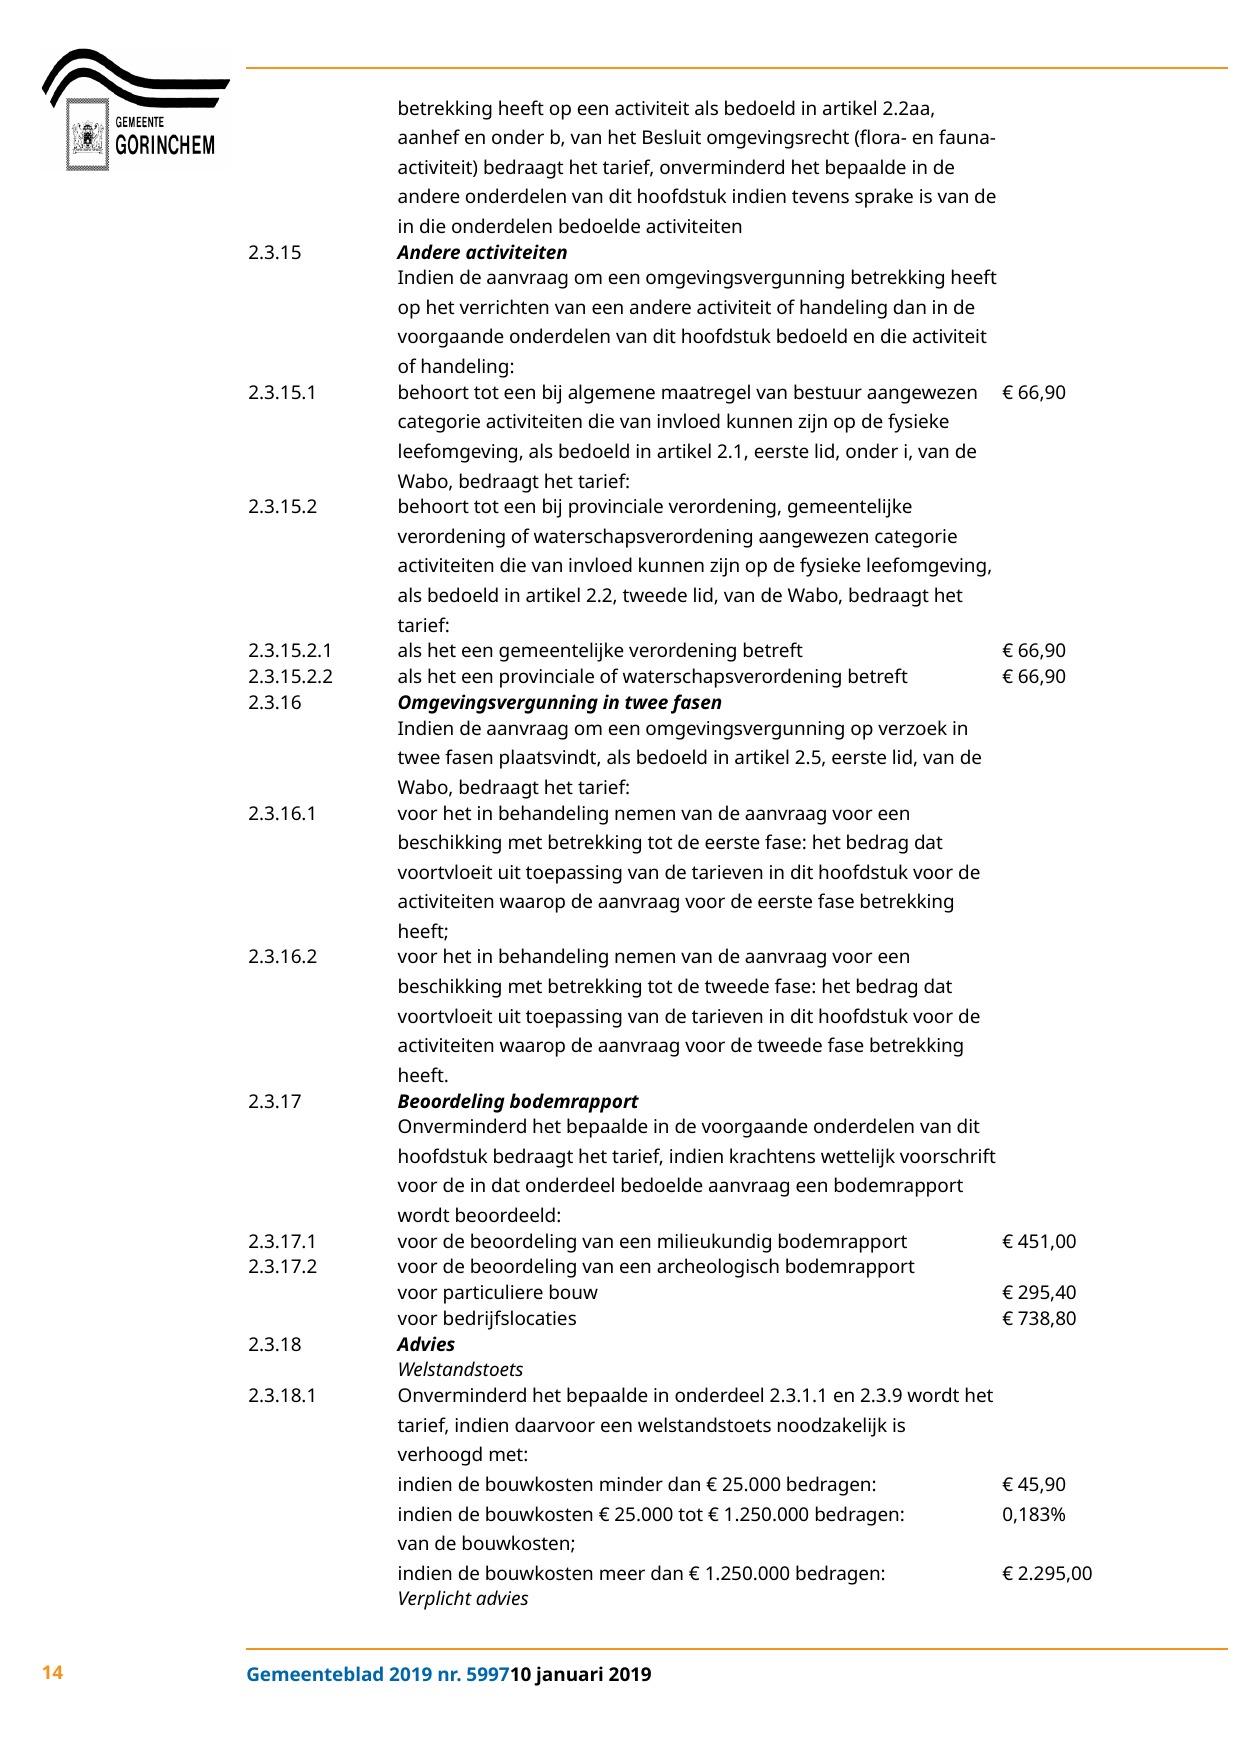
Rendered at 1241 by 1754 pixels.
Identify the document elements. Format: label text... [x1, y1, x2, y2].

table_cell Indien de aanvraag om een omgevingsvergunning op verzoek in twee fasen plaatsvindt, als bedoeld in artikel 2.5, eerste lid, van de Wabo, bedraagt het tarief: [398, 715, 1002, 800]
table_cell Onverminderd het bepaalde in de voorgaande onderdelen van dit hoofdstuk bedraagt het tarief, indien krachtens wettelijk voorschrift voor de in dat onderdeel bedoelde aanvraag een bodemrapport wordt beoordeeld: [398, 1114, 1002, 1228]
table_cell Andere activiteiten [398, 239, 1002, 264]
table_cell [248, 715, 397, 800]
table_cell Verplicht advies [398, 1586, 1002, 1611]
table_cell 2.3.17 [248, 1088, 397, 1113]
table_cell [1002, 1331, 1152, 1357]
table_cell [248, 95, 397, 239]
table_cell voor bedrijfslocaties [398, 1305, 1002, 1331]
table_cell 2.3.15 [248, 239, 397, 264]
table_cell [248, 1280, 397, 1305]
picture [41, 47, 231, 172]
table_cell 2.3.18.1 [248, 1383, 397, 1586]
table_cell Omgevingsvergunning in twee fasen [398, 689, 1002, 715]
table_cell € 66,90 [1002, 663, 1152, 689]
table_cell € 295,40 [1002, 1280, 1152, 1305]
table_cell [1002, 1114, 1152, 1228]
table_cell € 66,90 [1002, 379, 1152, 493]
table_cell betrekking heeft op een activiteit als bedoeld in artikel 2.2aa, aanhef en onder b, van het Besluit omgevingsrecht (flora- en fauna-activiteit) bedraagt het tarief, onverminderd het bepaalde in de andere onderdelen van dit hoofdstuk indien tevens sprake is van de in die onderdelen bedoelde activiteiten [398, 95, 1002, 239]
table_cell [1002, 1254, 1152, 1279]
table_cell [1002, 95, 1152, 239]
table_cell [1002, 1357, 1152, 1382]
table_cell [1002, 1088, 1152, 1113]
table_cell 2.3.15.1 [248, 379, 397, 493]
table_cell 2.3.16.1 [248, 800, 397, 944]
table_cell voor het in behandeling nemen van de aanvraag voor een beschikking met betrekking tot de tweede fase: het bedrag dat voortvloeit uit toepassing van de tarieven in dit hoofdstuk voor de activiteiten waarop de aanvraag voor de tweede fase betrekking heeft. [398, 944, 1002, 1088]
table_cell 2.3.16.2 [248, 944, 397, 1088]
table_cell [248, 1586, 397, 1611]
table_cell voor de beoordeling van een archeologisch bodemrapport [398, 1254, 1002, 1279]
table_cell 2.3.15.2.1 [248, 638, 397, 663]
table_cell voor het in behandeling nemen van de aanvraag voor een beschikking met betrekking tot de eerste fase: het bedrag dat voortvloeit uit toepassing van de tarieven in dit hoofdstuk voor de activiteiten waarop de aanvraag voor de eerste fase betrekking heeft; [398, 800, 1002, 944]
table_cell [1002, 944, 1152, 1088]
table_cell als het een provinciale of waterschapsverordening betreft [398, 663, 1002, 689]
table_cell Welstandstoets [398, 1357, 1002, 1382]
table_cell [248, 265, 397, 379]
table_cell € 45,90 0,183% € 2.295,00 [1002, 1383, 1152, 1586]
table_cell [1002, 800, 1152, 944]
table_cell 2.3.17.1 [248, 1228, 397, 1254]
table_cell 2.3.16 [248, 689, 397, 715]
table_cell 2.3.18 [248, 1331, 397, 1357]
table_cell 2.3.17.2 [248, 1254, 397, 1279]
table_cell 2.3.15.2.2 [248, 663, 397, 689]
table_cell [1002, 1586, 1152, 1611]
table_cell 2.3.15.2 [248, 494, 397, 638]
table_cell [248, 1114, 397, 1228]
table_cell [1002, 239, 1152, 264]
table_cell € 738,80 [1002, 1305, 1152, 1331]
table_cell voor de beoordeling van een milieukundig bodemrapport [398, 1228, 1002, 1254]
table_cell € 66,90 [1002, 638, 1152, 663]
table_cell als het een gemeentelijke verordening betreft [398, 638, 1002, 663]
table_cell [1002, 689, 1152, 715]
table_cell [1002, 494, 1152, 638]
table_cell [248, 1357, 397, 1382]
table_cell [1002, 715, 1152, 800]
table_cell Indien de aanvraag om een omgevingsvergunning betrekking heeft op het verrichten van een andere activiteit of handeling dan in de voorgaande onderdelen van dit hoofdstuk bedoeld en die activiteit of handeling: [398, 265, 1002, 379]
table_cell € 451,00 [1002, 1228, 1152, 1254]
table_cell voor particuliere bouw [398, 1280, 1002, 1305]
table_cell [248, 1305, 397, 1331]
table_cell Onverminderd het bepaalde in onderdeel 2.3.1.1 en 2.3.9 wordt het tarief, indien daarvoor een welstandstoets noodzakelijk is verhoogd met: indien de bouwkosten minder dan € 25.000 bedragen: indien de bouwkosten € 25.000 tot € 1.250.000 bedragen: van de bouwkosten; indien de bouwkosten meer dan € 1.250.000 bedragen: [398, 1383, 1002, 1586]
table_cell behoort tot een bij algemene maatregel van bestuur aangewezen categorie activiteiten die van invloed kunnen zijn op de fysieke leefomgeving, als bedoeld in artikel 2.1, eerste lid, onder i, van de Wabo, bedraagt het tarief: [398, 379, 1002, 493]
table_cell Advies [398, 1331, 1002, 1357]
table_cell [1002, 265, 1152, 379]
table_cell behoort tot een bij provinciale verordening, gemeentelijke verordening of waterschapsverordening aangewezen categorie activiteiten die van invloed kunnen zijn op de fysieke leefomgeving, als bedoeld in artikel 2.2, tweede lid, van de Wabo, bedraagt het tarief: [398, 494, 1002, 638]
table_cell Beoordeling bodemrapport [398, 1088, 1002, 1113]
